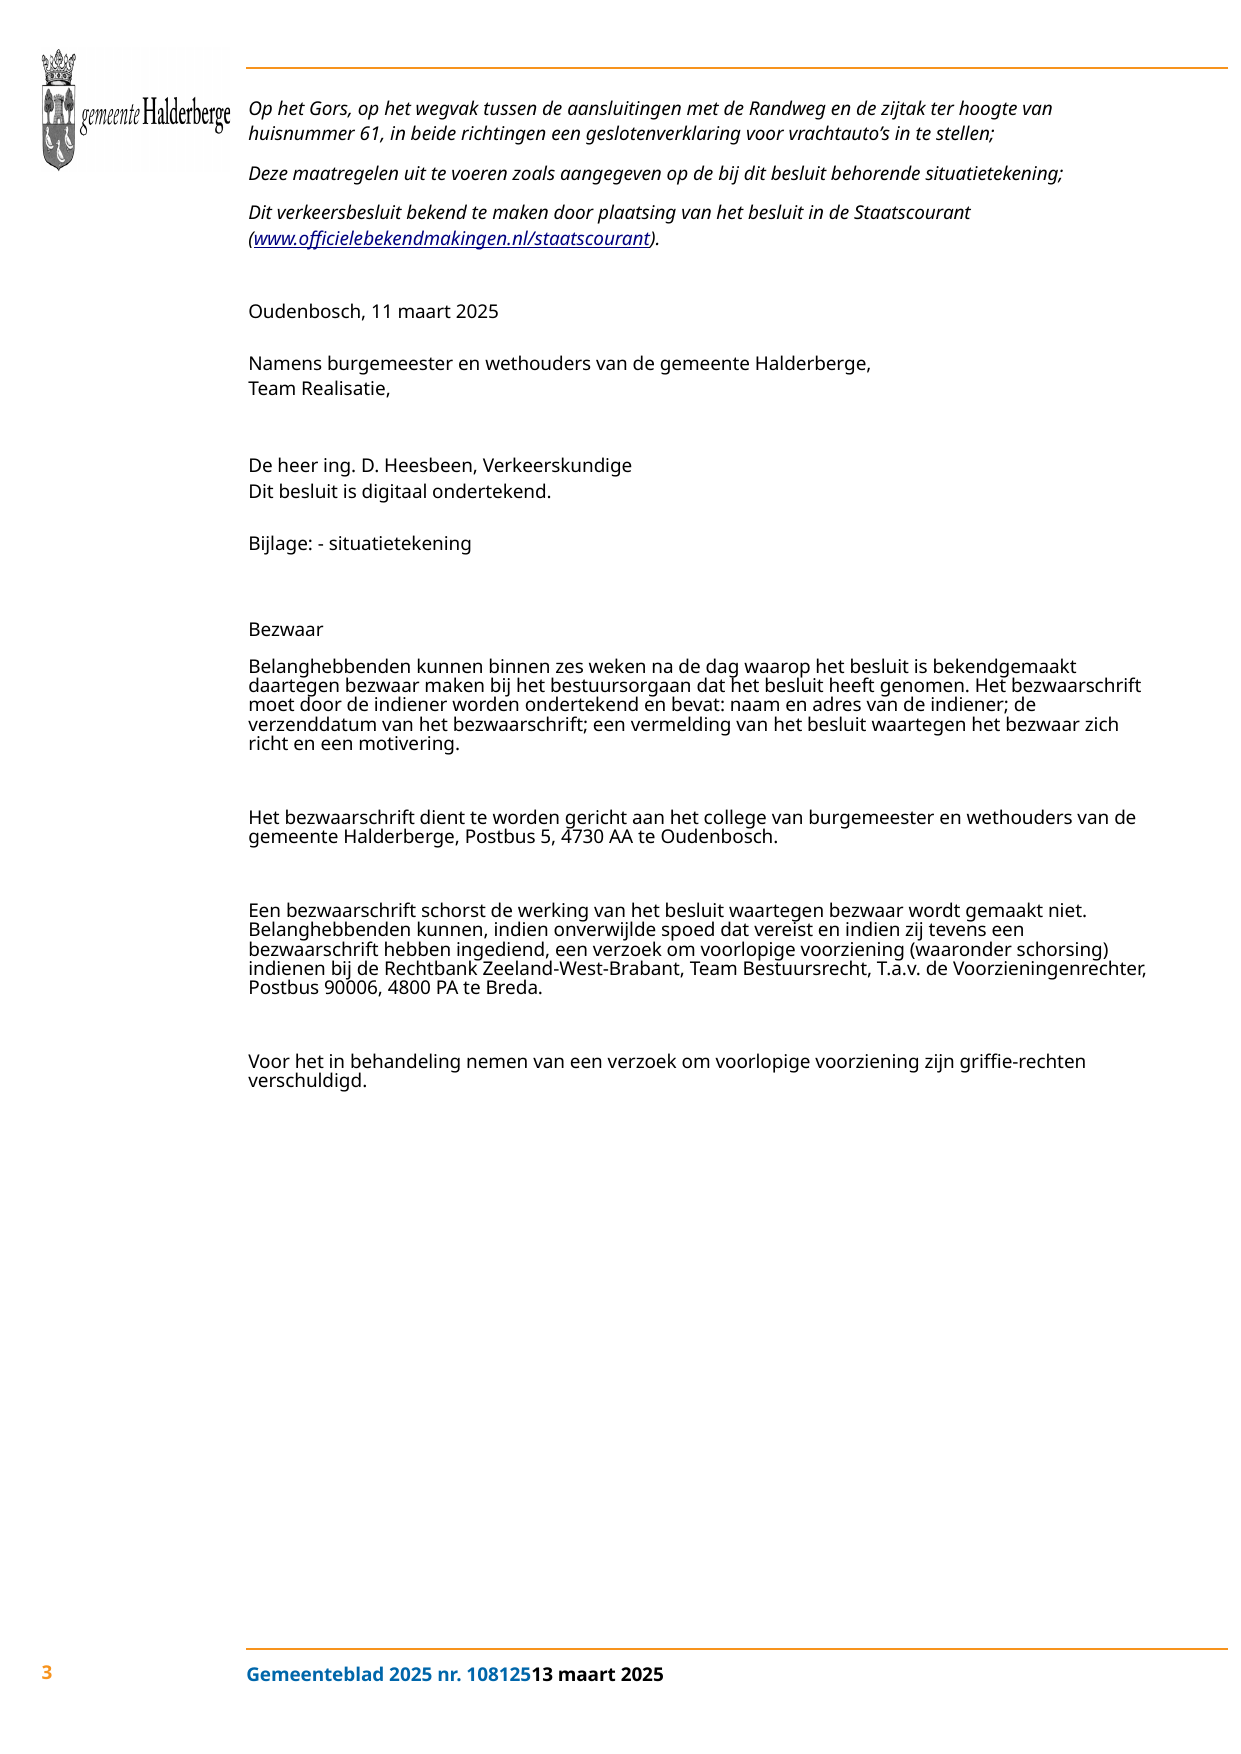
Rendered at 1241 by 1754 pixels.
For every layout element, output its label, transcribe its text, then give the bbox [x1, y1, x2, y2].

picture [41, 47, 231, 172]
text Namens burgemeester en wethouders van de gemeente Halderberge, [248, 350, 1152, 376]
text Bijlage: - situatietekening [248, 530, 1152, 556]
text Het bezwaarschrift dient te worden gericht aan het college van burgemeester en wethouders van de gemeente Halderberge, Postbus 5, 4730 AA te Oudenbosch. [248, 809, 1152, 847]
text Dit besluit is digitaal ondertekend. [248, 478, 1152, 504]
text Voor het in behandeling nemen van een verzoek om voorlopige voorziening zijn griffie-rechten verschuldigd. [248, 1053, 1152, 1092]
text Bezwaar [248, 621, 1152, 640]
text Dit verkeersbesluit bekend te maken door plaatsing van het besluit in de Staatscourant (www.officielebekendmakingen.nl/staatscourant). [248, 199, 1152, 251]
text Team Realisatie, [248, 376, 1152, 401]
text Op het Gors, op het wegvak tussen de aansluitingen met de Randweg en de zijtak ter hoogte van huisnummer 61, in beide richtingen een geslotenverklaring voor vrachtauto’s in te stellen; [248, 95, 1152, 146]
text Deze maatregelen uit te voeren zoals aangegeven op de bij dit besluit behorende situatietekening; [248, 160, 1152, 186]
text Oudenbosch, 11 maart 2025 [248, 298, 1152, 324]
text De heer ing. D. Heesbeen, Verkeerskundige [248, 453, 1152, 478]
text Een bezwaarschrift schorst de werking van het besluit waartegen bezwaar wordt gemaakt niet. Belanghebbenden kunnen, indien onverwijlde spoed dat vereist en indien zij tevens een bezwaarschrift hebben ingediend, een verzoek om voorlopige voorziening (waaronder schorsing) indienen bij de Rechtbank Zeeland-West-Brabant, Team Bestuursrecht, T.a.v. de Voorzieningenrechter, Postbus 90006, 4800 PA te Breda. [248, 902, 1152, 998]
text Belanghebbenden kunnen binnen zes weken na de dag waarop het besluit is bekendgemaakt daartegen bezwaar maken bij het bestuursorgaan dat het besluit heeft genomen. Het bezwaarschrift moet door de indiener worden ondertekend en bevat: naam en adres van de indiener; de verzenddatum van het bezwaarschrift; een vermelding van het besluit waartegen het bezwaar zich richt en een motivering. [248, 658, 1152, 754]
